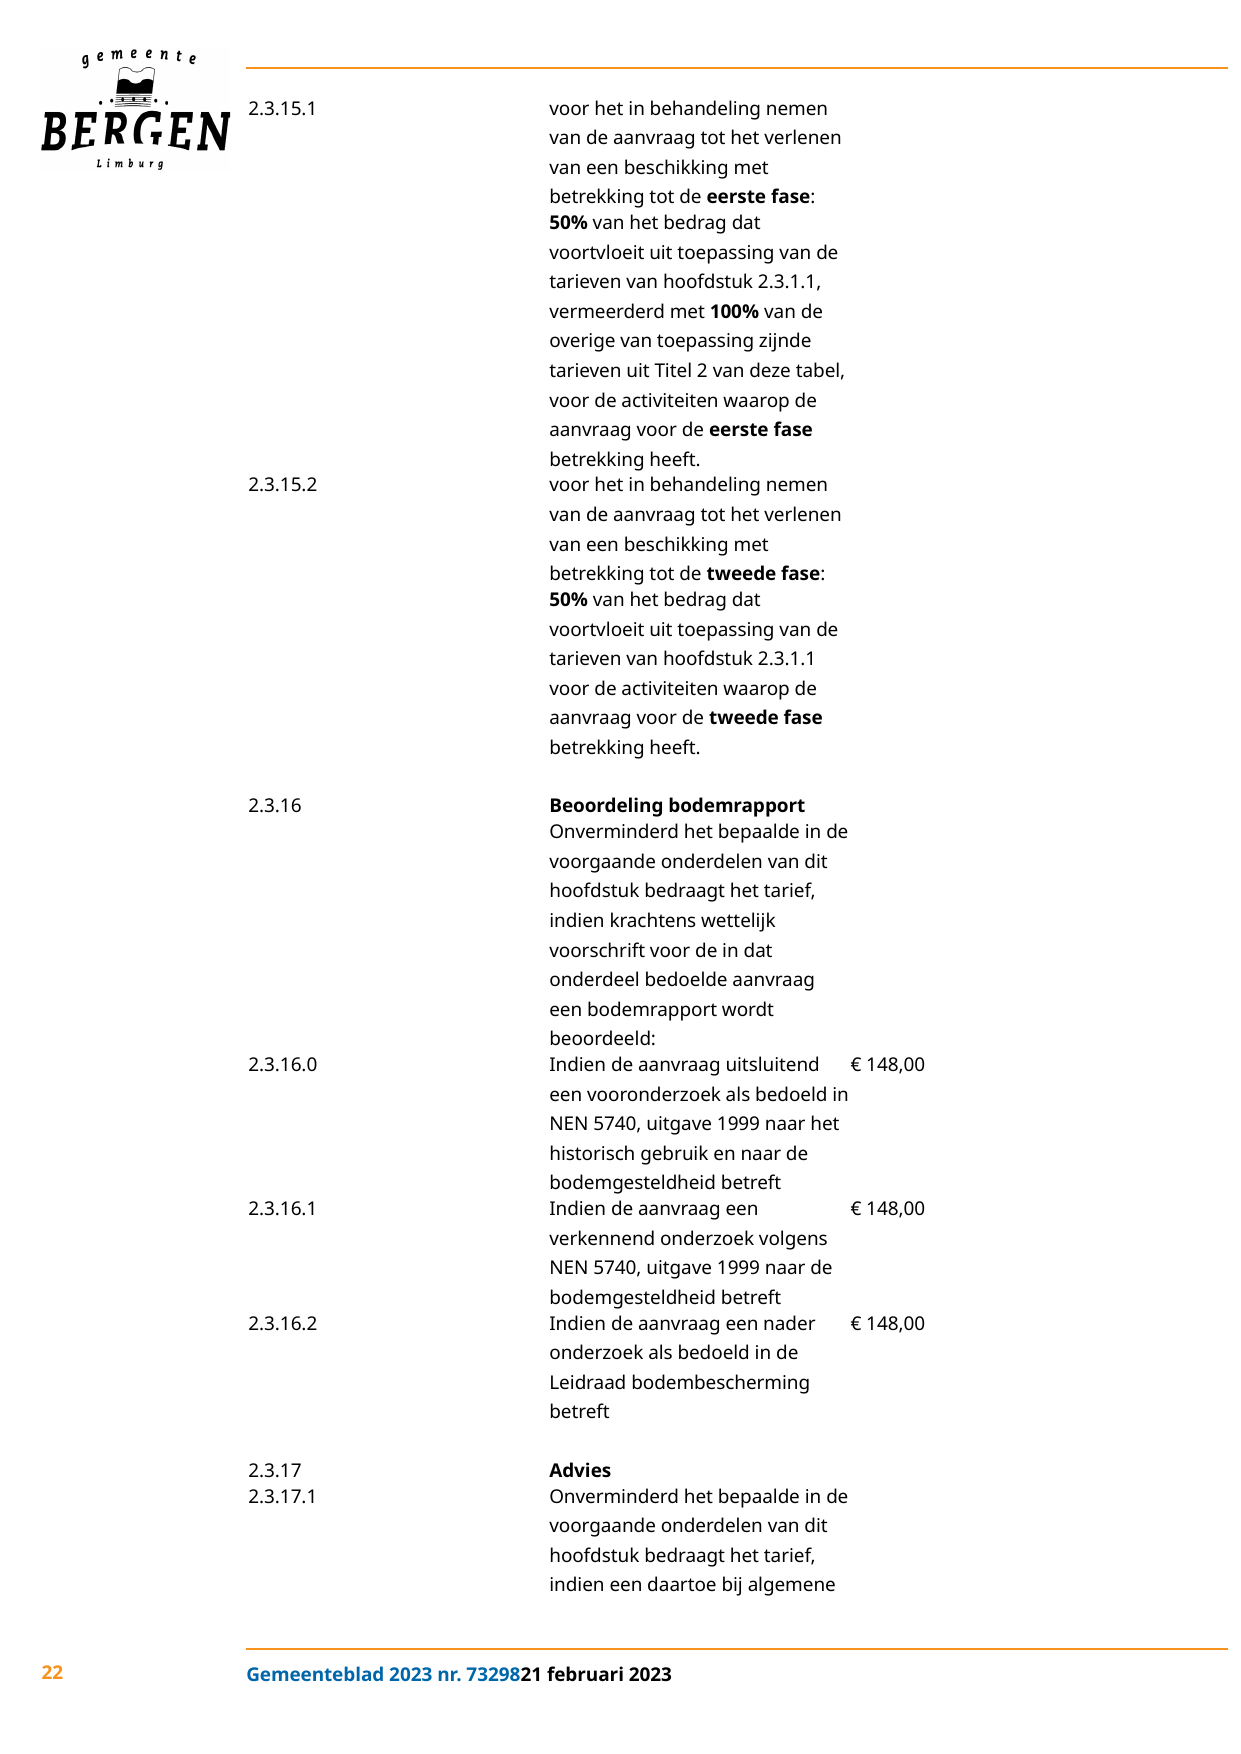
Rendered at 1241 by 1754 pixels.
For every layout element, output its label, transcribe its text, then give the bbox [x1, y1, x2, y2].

table_cell voor het in behandeling nemen van de aanvraag tot het verlenen van een beschikking met betrekking tot de tweede fase: [549, 472, 850, 586]
table_cell 50% van het bedrag dat voortvloeit uit toepassing van de tarieven van hoofdstuk 2.3.1.1 voor de activiteiten waarop de aanvraag voor de tweede fase betrekking heeft. [549, 586, 850, 760]
table_header Advies [549, 1457, 850, 1483]
table_header 2.3.17 [248, 1457, 549, 1483]
table_cell 2.3.17.1 [248, 1483, 549, 1597]
table_cell voor het in behandeling nemen van de aanvraag tot het verlenen van een beschikking met betrekking tot de eerste fase: [549, 95, 850, 209]
table_header 2.3.16 [248, 793, 549, 818]
table_cell Onverminderd het bepaalde in de voorgaande onderdelen van dit hoofdstuk bedraagt het tarief, indien een daartoe bij algemene [549, 1483, 850, 1597]
table_cell [248, 819, 549, 1051]
table_cell [850, 95, 1152, 209]
table_cell [850, 586, 1152, 760]
table_cell Indien de aanvraag een verkennend onderzoek volgens NEN 5740, uitgave 1999 naar de bodemgesteldheid betreft [549, 1195, 850, 1310]
table_cell [850, 1483, 1152, 1597]
table_cell € 148,00 [850, 1310, 1152, 1424]
table_header Beoordeling bodemrapport [549, 793, 850, 818]
table_header [850, 1457, 1152, 1483]
table_cell 2.3.16.2 [248, 1310, 549, 1424]
table_cell 2.3.16.0 [248, 1051, 549, 1195]
table_cell 2.3.16.1 [248, 1195, 549, 1310]
table_cell 50% van het bedrag dat voortvloeit uit toepassing van de tarieven van hoofdstuk 2.3.1.1, vermeerderd met 100% van de overige van toepassing zijnde tarieven uit Titel 2 van deze tabel, voor de activiteiten waarop de aanvraag voor de eerste fase betrekking heeft. [549, 209, 850, 472]
table_cell [850, 209, 1152, 472]
table_cell [850, 819, 1152, 1051]
table_cell € 148,00 [850, 1195, 1152, 1310]
table_cell Onverminderd het bepaalde in de voorgaande onderdelen van dit hoofdstuk bedraagt het tarief, indien krachtens wettelijk voorschrift voor de in dat onderdeel bedoelde aanvraag een bodemrapport wordt beoordeeld: [549, 819, 850, 1051]
picture [41, 47, 231, 172]
table_cell [850, 472, 1152, 586]
table_header [850, 793, 1152, 818]
table_cell 2.3.15.1 [248, 95, 549, 472]
table_cell Indien de aanvraag uitsluitend een vooronderzoek als bedoeld in NEN 5740, uitgave 1999 naar het historisch gebruik en naar de bodemgesteldheid betreft [549, 1051, 850, 1195]
table_cell 2.3.15.2 [248, 472, 549, 586]
table_cell Indien de aanvraag een nader onderzoek als bedoeld in de Leidraad bodembescherming betreft [549, 1310, 850, 1424]
table_cell € 148,00 [850, 1051, 1152, 1195]
